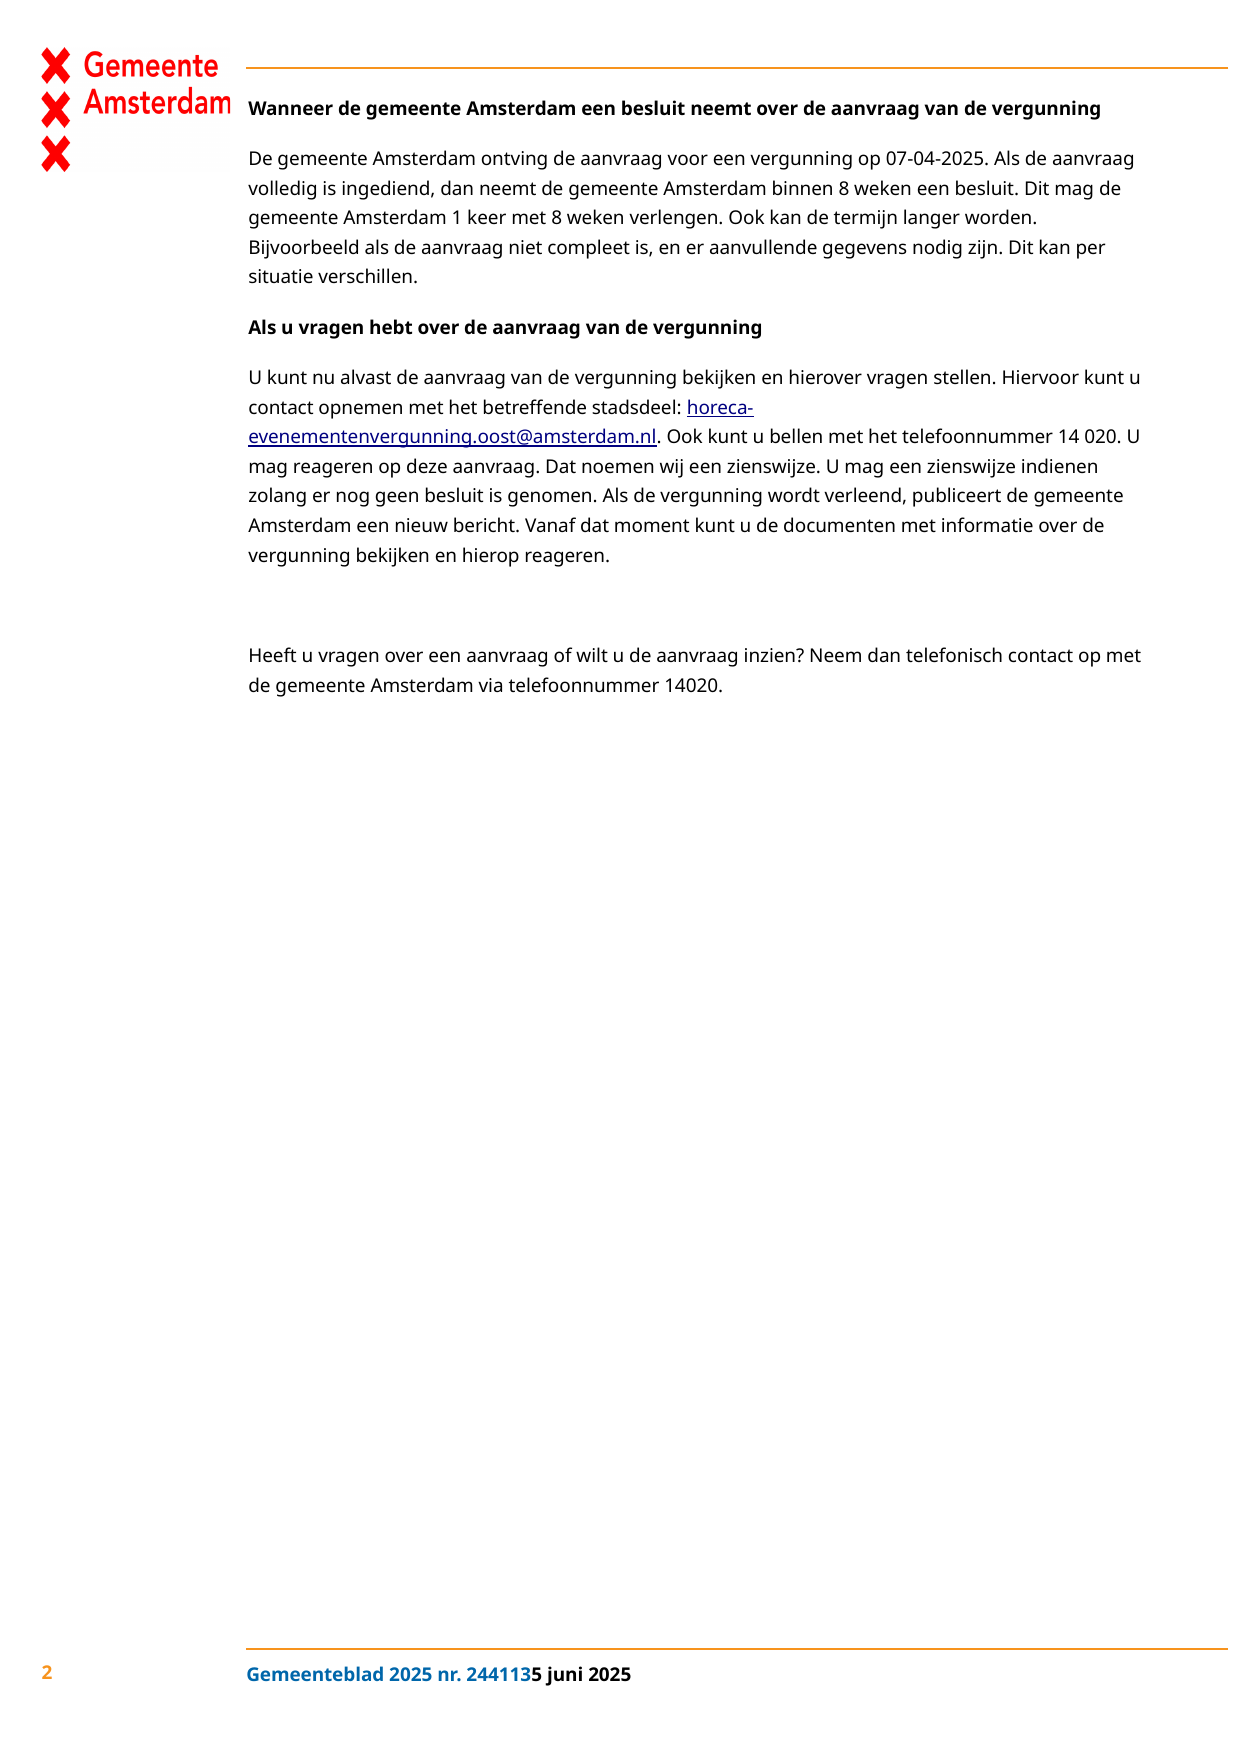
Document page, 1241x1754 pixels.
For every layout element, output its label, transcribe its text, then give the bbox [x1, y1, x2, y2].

text Wanneer de gemeente Amsterdam een besluit neemt over de aanvraag van de vergunning [248, 95, 1152, 121]
picture [41, 47, 231, 172]
text Heeft u vragen over een aanvraag of wilt u de aanvraag inzien? Neem dan telefonisch contact op met de gemeente Amsterdam via telefoonnummer 14020. [248, 643, 1152, 698]
text U kunt nu alvast de aanvraag van de vergunning bekijken en hierover vragen stellen. Hiervoor kunt u contact opnemen met het betreffende stadsdeel: horeca-evenementenvergunning.oost@amsterdam.nl. Ook kunt u bellen met het telefoonnummer 14 020. U mag reageren op deze aanvraag. Dat noemen wij een zienswijze. U mag een zienswijze indienen zolang er nog geen besluit is genomen. Als de vergunning wordt verleend, publiceert de gemeente Amsterdam een nieuw bericht. Vanaf dat moment kunt u de documenten met informatie over de vergunning bekijken en hierop reageren. [248, 364, 1152, 568]
text Als u vragen hebt over de aanvraag van de vergunning [248, 314, 1152, 340]
text De gemeente Amsterdam ontving de aanvraag voor een vergunning op 07-04-2025. Als de aanvraag volledig is ingediend, dan neemt de gemeente Amsterdam binnen 8 weken een besluit. Dit mag de gemeente Amsterdam 1 keer met 8 weken verlengen. Ook kan de termijn langer worden. Bijvoorbeeld als de aanvraag niet compleet is, en er aanvullende gegevens nodig zijn. Dit kan per situatie verschillen. [248, 145, 1152, 289]
